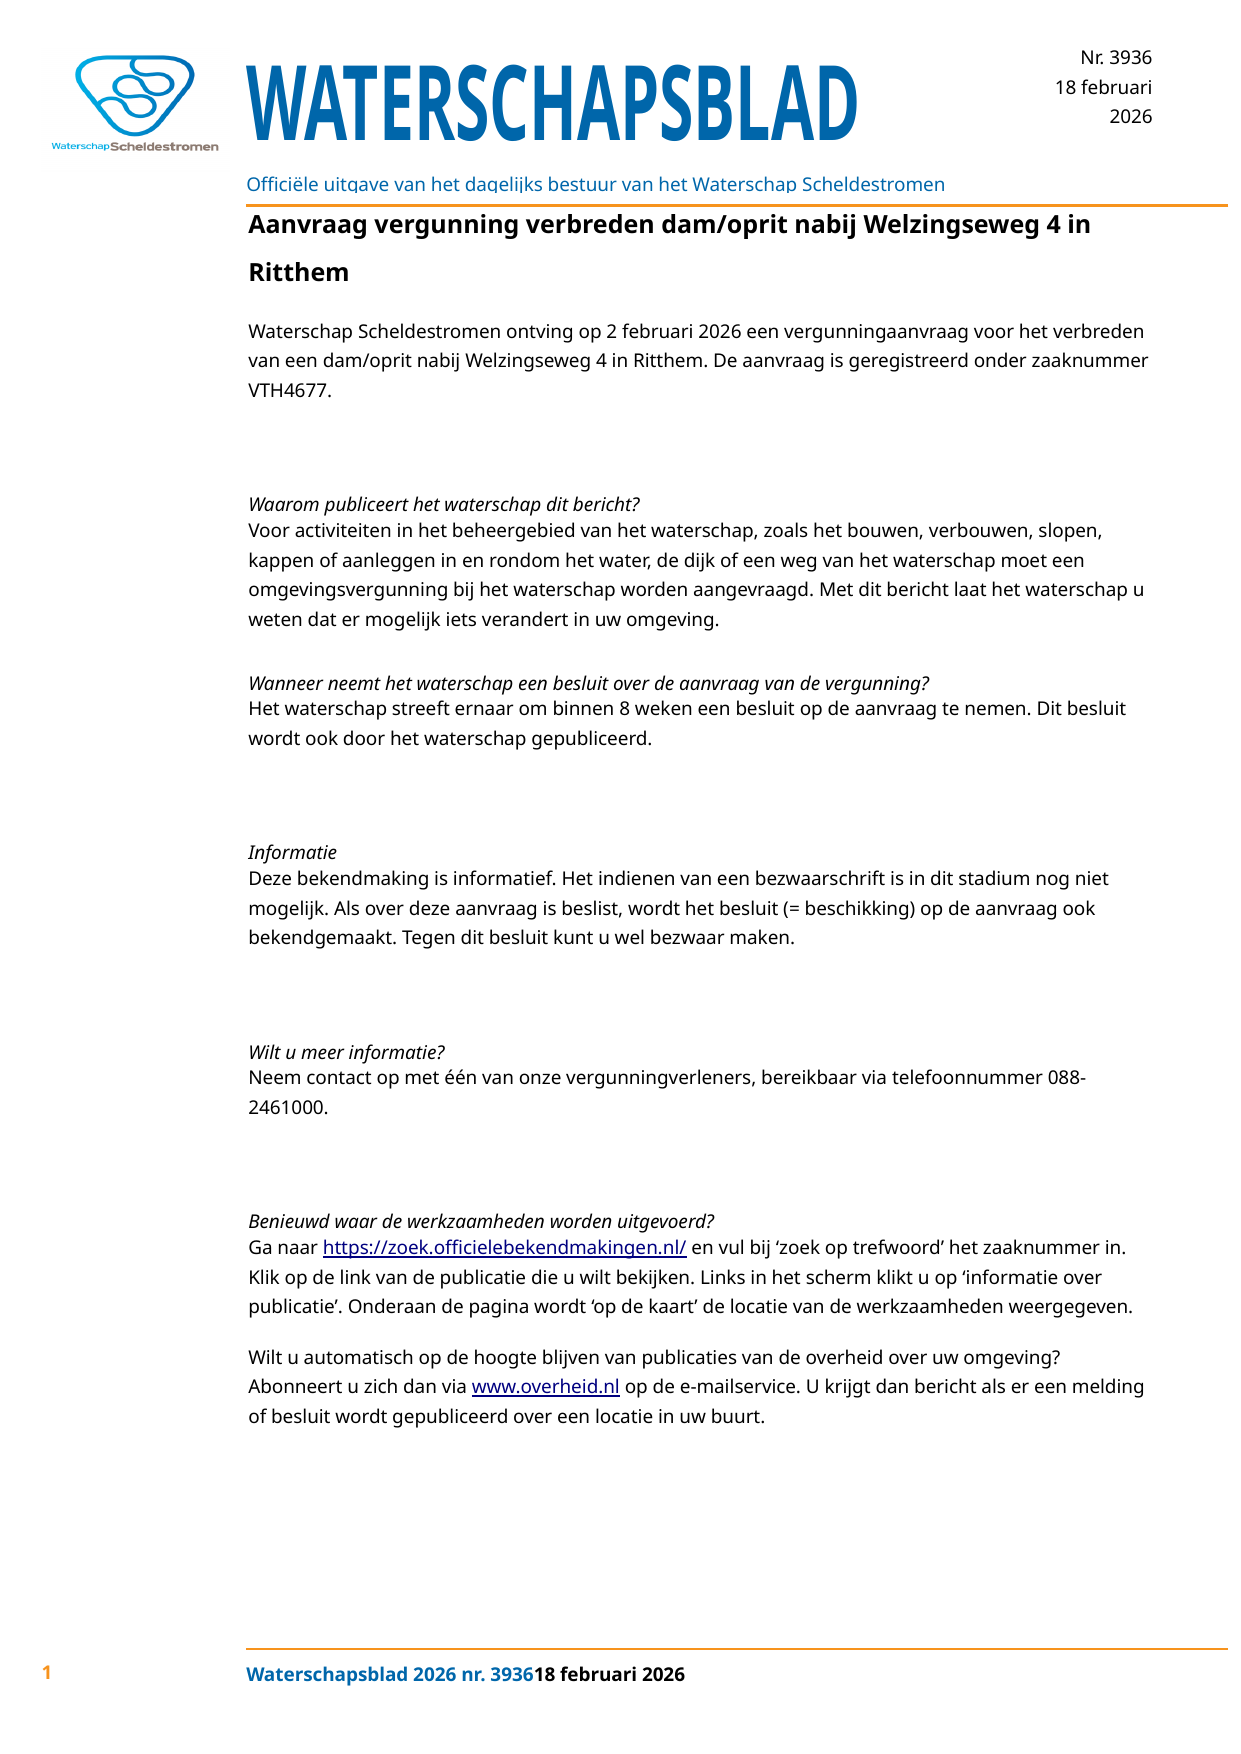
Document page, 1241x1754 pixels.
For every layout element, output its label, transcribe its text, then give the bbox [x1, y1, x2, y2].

text Voor activiteiten in het beheergebied van het waterschap, zoals het bouwen, verbouwen, slopen, kappen of aanleggen in en rondom het water, de dijk of een weg van het waterschap moet een omgevingsvergunning bij het waterschap worden aangevraagd. Met dit bericht laat het waterschap u weten dat er mogelijk iets verandert in uw omgeving. [248, 517, 1152, 632]
text Aanvraag vergunning verbreden dam/oprit nabij Welzingseweg 4 in Ritthem [248, 207, 1152, 288]
text Informatie [248, 839, 1152, 865]
text Benieuwd waar de werkzaamheden worden uitgevoerd? [248, 1208, 1152, 1234]
text Waterschap Scheldestromen ontving op 2 februari 2026 een vergunningaanvraag voor het verbreden van een dam/oprit nabij Welzingseweg 4 in Ritthem. De aanvraag is geregistreerd onder zaaknummer VTH4677. [248, 318, 1152, 403]
text Wilt u automatisch op de hoogte blijven van publicaties van de overheid over uw omgeving? Abonneert u zich dan via www.overheid.nl op de e-mailservice. U krijgt dan bericht als er een melding of besluit wordt gepubliceerd over een locatie in uw buurt. [248, 1344, 1152, 1429]
text Waarom publiceert het waterschap dit bericht? [248, 491, 1152, 517]
text Wilt u meer informatie? [248, 1039, 1152, 1064]
text Wanneer neemt het waterschap een besluit over de aanvraag van de vergunning? [248, 670, 1152, 696]
text Neem contact op met één van onze vergunningverleners, bereikbaar via telefoonnummer 088-2461000. [248, 1064, 1152, 1120]
text Ga naar https://zoek.officielebekendmakingen.nl/ en vul bij ‘zoek op trefwoord’ het zaaknummer in. Klik op de link van de publicatie die u wilt bekijken. Links in het scherm klikt u op ‘informatie over publicatie’. Onderaan de pagina wordt ‘op de kaart’ de locatie van de werkzaamheden weergegeven. [248, 1234, 1152, 1319]
text Het waterschap streeft ernaar om binnen 8 weken een besluit op de aanvraag te nemen. Dit besluit wordt ook door het waterschap gepubliceerd. [248, 696, 1152, 751]
text Deze bekendmaking is informatief. Het indienen van een bezwaarschrift is in dit stadium nog niet mogelijk. Als over deze aanvraag is beslist, wordt het besluit (= beschikking) op de aanvraag ook bekendgemaakt. Tegen dit besluit kunt u wel bezwaar maken. [248, 865, 1152, 950]
picture [41, 47, 231, 172]
